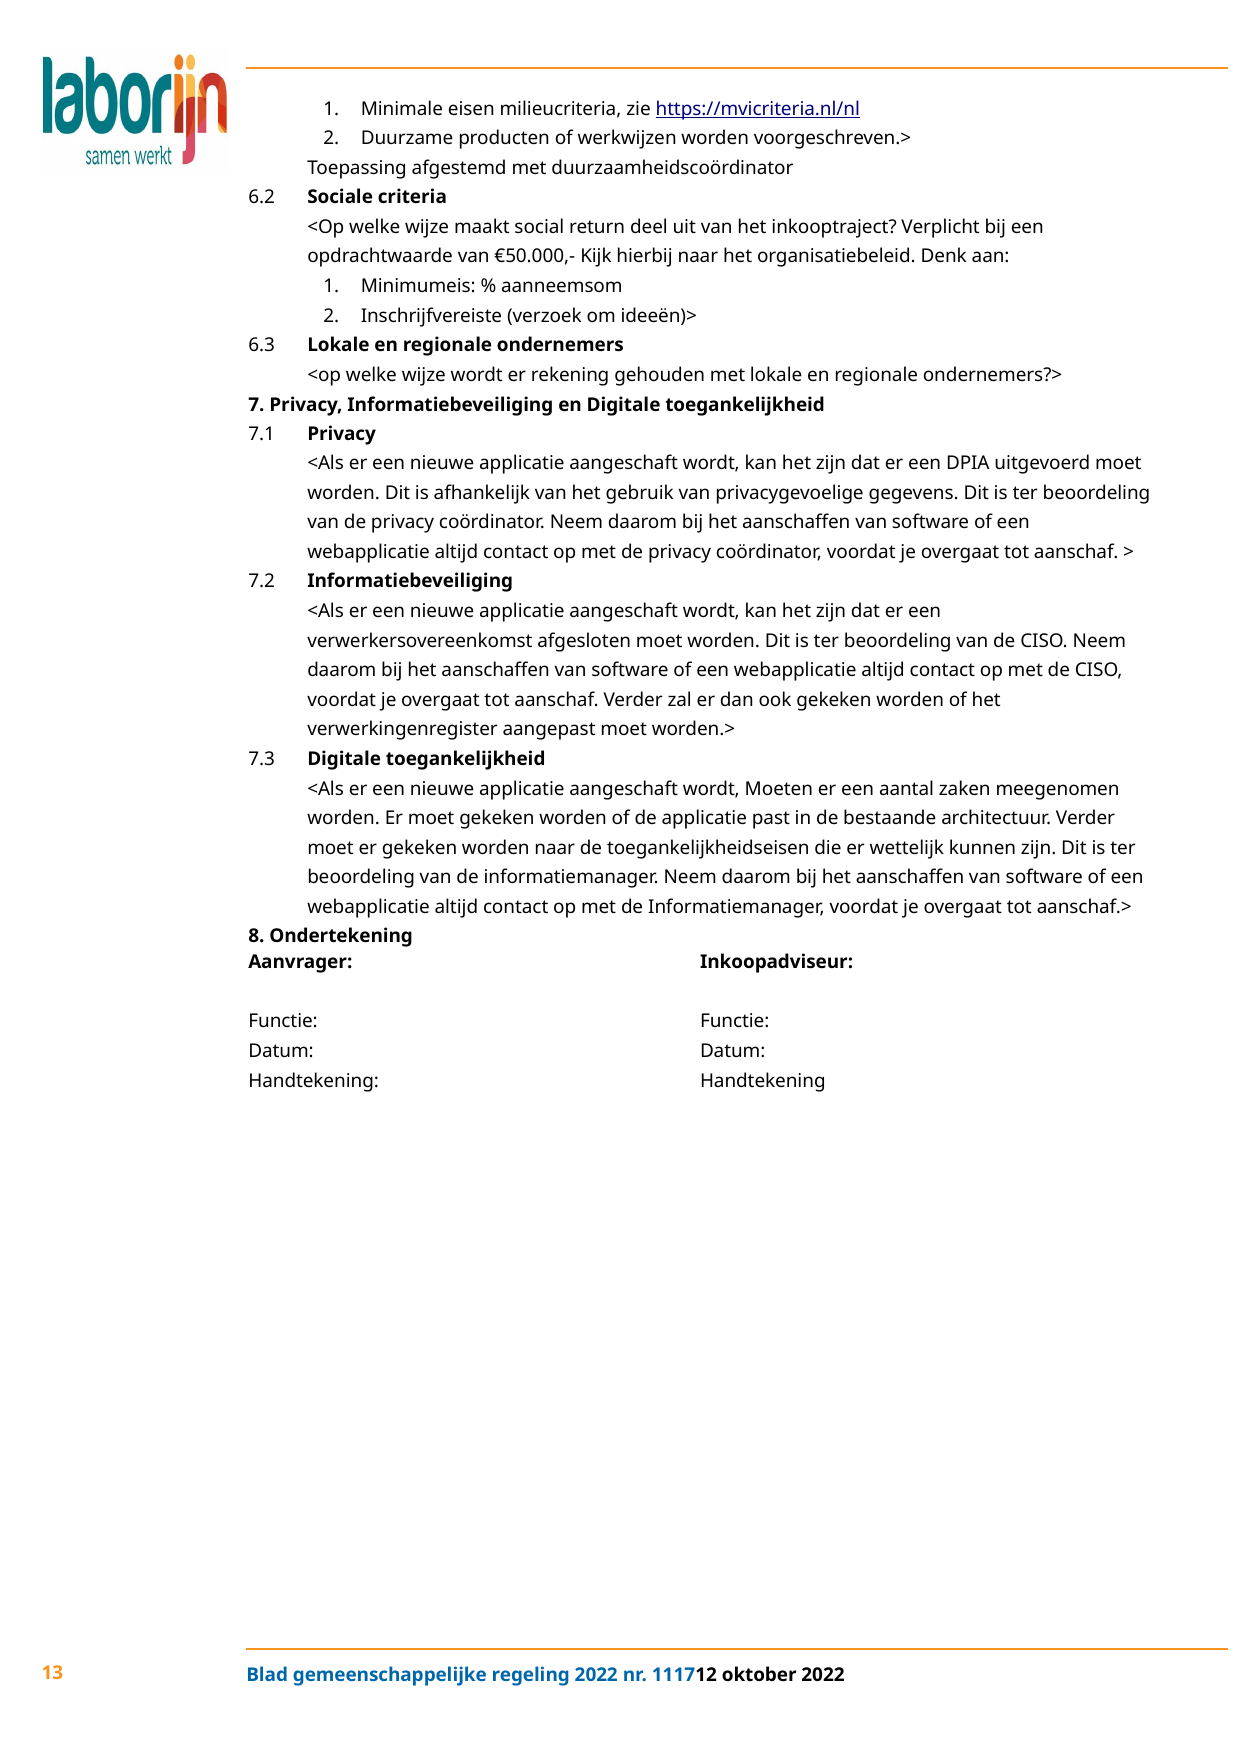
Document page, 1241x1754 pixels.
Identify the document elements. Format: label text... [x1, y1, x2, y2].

list Lokale en regionale ondernemers [248, 331, 1152, 357]
list <Als er een nieuwe applicatie aangeschaft wordt, kan het zijn dat er een verwerkersovereenkomst afgesloten moet worden. Dit is ter beoordeling van de CISO. Neem daarom bij het aanschaffen van software of een webapplicatie altijd contact op met de CISO, voordat je overgaat tot aanschaf. Verder zal er dan ook gekeken worden of het verwerkingenregister aangepast moet worden.> [248, 597, 1152, 741]
list <Als er een nieuwe applicatie aangeschaft wordt, Moeten er een aantal zaken meegenomen worden. Er moet gekeken worden of de applicatie past in de bestaande architectuur. Verder moet er gekeken worden naar de toegankelijkheidseisen die er wettelijk kunnen zijn. Dit is ter beoordeling van de informatiemanager. Neem daarom bij het aanschaffen van software of een webapplicatie altijd contact op met de Informatiemanager, voordat je overgaat tot aanschaf.> [248, 775, 1152, 919]
table_cell Aanvrager: Functie: Datum: Handtekening: [248, 949, 700, 1092]
list Digitale toegankelijkheid [248, 745, 1152, 771]
list Minimumeis: % aanneemsom [323, 272, 1152, 298]
picture [41, 47, 231, 172]
list Inschrijfvereiste (verzoek om ideeën)> [323, 302, 1152, 328]
list Duurzame producten of werkwijzen worden voorgeschreven.> [323, 124, 1152, 150]
list <Als er een nieuwe applicatie aangeschaft wordt, kan het zijn dat er een DPIA uitgevoerd moet worden. Dit is afhankelijk van het gebruik van privacygevoelige gegevens. Dit is ter beoordeling van de privacy coördinator. Neem daarom bij het aanschaffen van software of een webapplicatie altijd contact op met de privacy coördinator, voordat je overgaat tot aanschaf. > [248, 449, 1152, 564]
list Sociale criteria [248, 183, 1152, 209]
list Informatiebeveiliging [248, 568, 1152, 593]
list Minimale eisen milieucriteria, zie https://mvicriteria.nl/nl [323, 95, 1152, 121]
table_header 7. Privacy, Informatiebeveiliging en Digitale toegankelijkheid [248, 391, 1152, 416]
table_cell Inkoopadviseur: Functie: Datum: Handtekening [700, 949, 1152, 1092]
list <op welke wijze wordt er rekening gehouden met lokale en regionale ondernemers?> [248, 361, 1152, 387]
list Toepassing afgestemd met duurzaamheidscoördinator [248, 154, 1152, 180]
list Privacy [248, 420, 1152, 445]
list <Op welke wijze maakt social return deel uit van het inkooptraject? Verplicht bij een opdrachtwaarde van €50.000,- Kijk hierbij naar het organisatiebeleid. Denk aan: [248, 213, 1152, 268]
table_header 8. Ondertekening [248, 923, 1152, 948]
